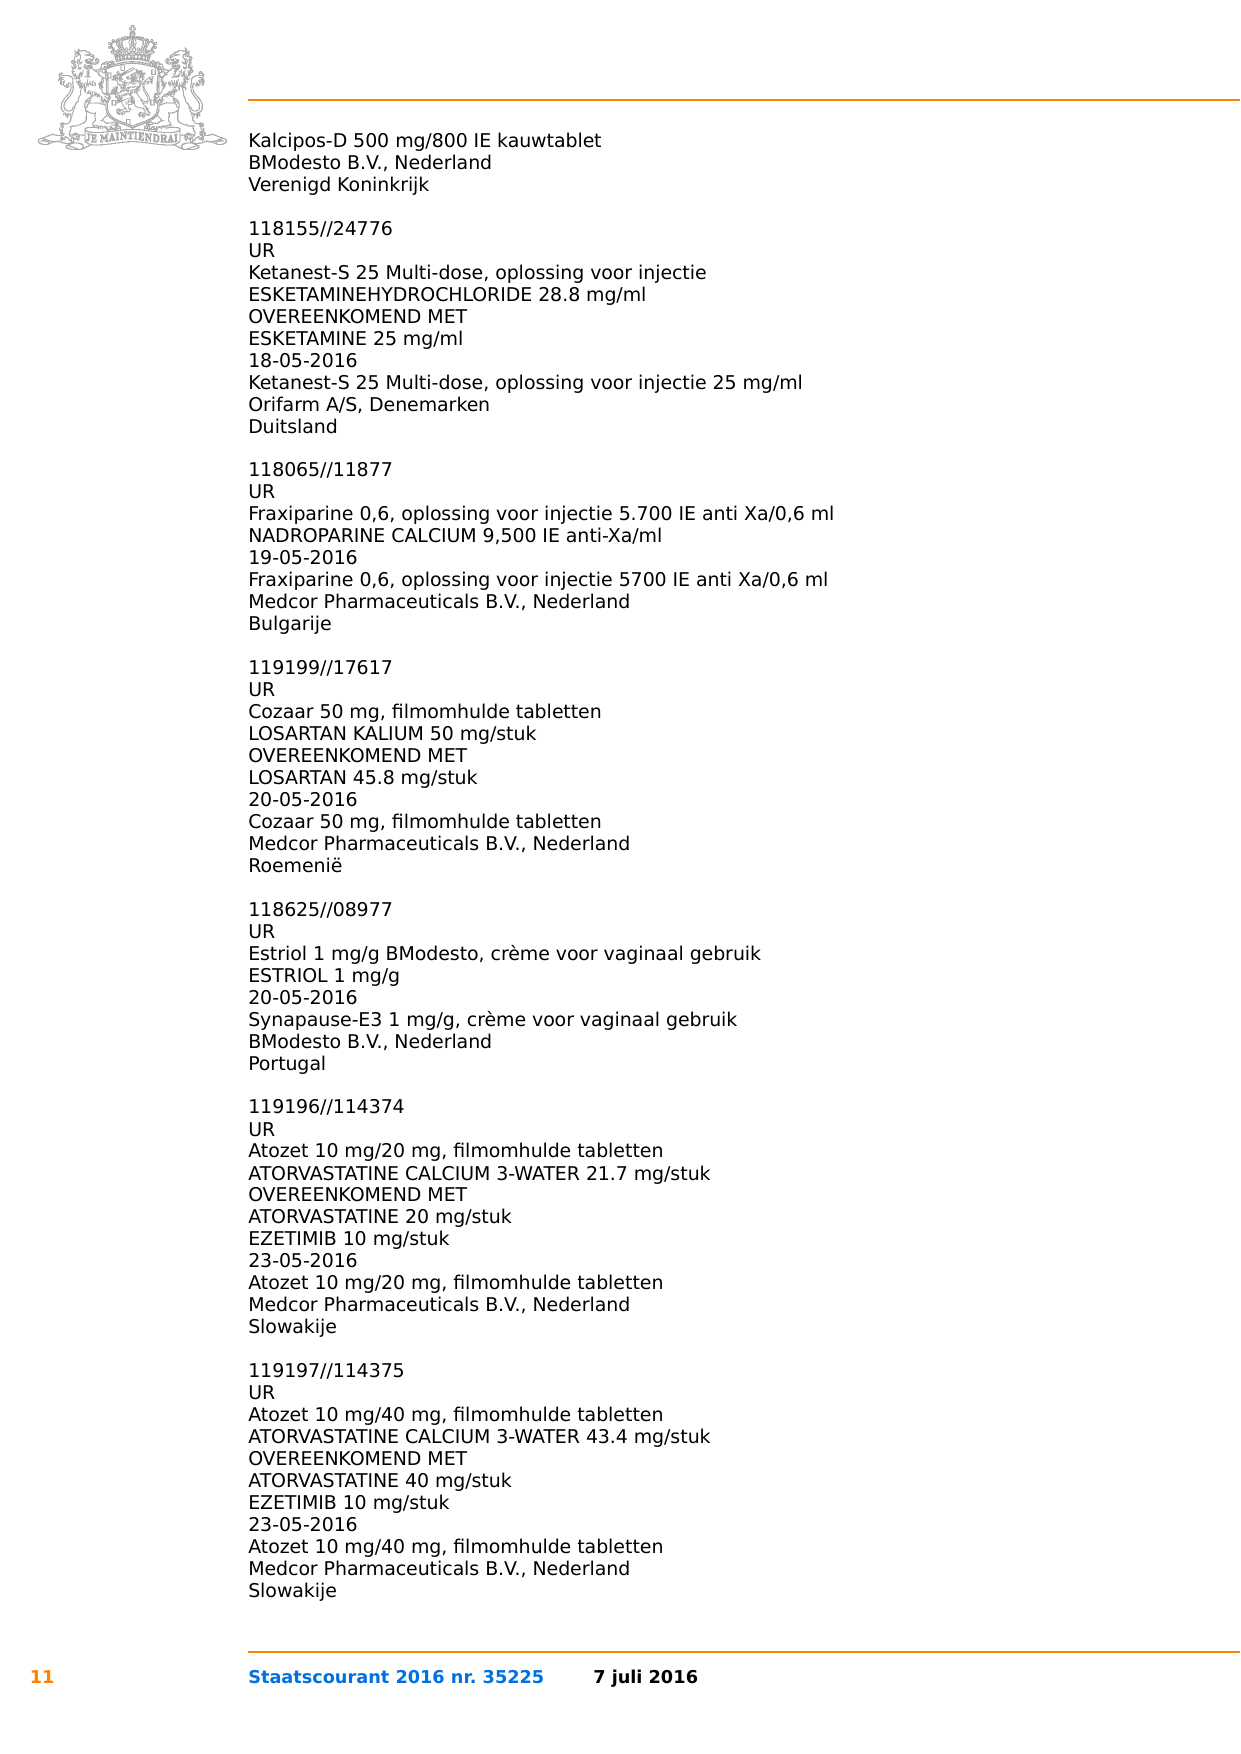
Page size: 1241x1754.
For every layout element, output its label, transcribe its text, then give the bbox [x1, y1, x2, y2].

text 118155//24776 [248, 218, 1163, 240]
text NADROPARINE CALCIUM 9,500 IE anti-Xa/ml [248, 525, 1163, 547]
text Cozaar 50 mg, filmomhulde tabletten [248, 811, 1163, 833]
text 20-05-2016 [248, 789, 1163, 811]
text EZETIMIB 10 mg/stuk [248, 1492, 1163, 1514]
text LOSARTAN 45.8 mg/stuk [248, 767, 1163, 789]
text 23-05-2016 [248, 1514, 1163, 1536]
text 118625//08977 [248, 899, 1163, 921]
text 119196//114374 [248, 1096, 1163, 1118]
text OVEREENKOMEND MET [248, 1184, 1163, 1206]
text Fraxiparine 0,6, oplossing voor injectie 5700 IE anti Xa/0,6 ml [248, 569, 1163, 591]
text Duitsland [248, 416, 1163, 437]
text ESKETAMINE 25 mg/ml [248, 328, 1163, 349]
text 118065//11877 [248, 459, 1163, 481]
text Slowakije [248, 1316, 1163, 1338]
text Atozet 10 mg/20 mg, filmomhulde tabletten [248, 1272, 1163, 1294]
text OVEREENKOMEND MET [248, 306, 1163, 328]
text ESTRIOL 1 mg/g [248, 965, 1163, 987]
text Fraxiparine 0,6, oplossing voor injectie 5.700 IE anti Xa/0,6 ml [248, 503, 1163, 525]
text Ketanest-S 25 Multi-dose, oplossing voor injectie 25 mg/ml [248, 372, 1163, 393]
picture [38, 25, 227, 150]
text 20-05-2016 [248, 987, 1163, 1009]
text Verenigd Koninkrijk [248, 174, 1163, 196]
text Estriol 1 mg/g BModesto, crème voor vaginaal gebruik [248, 943, 1163, 965]
text EZETIMIB 10 mg/stuk [248, 1228, 1163, 1250]
text UR [248, 1118, 1163, 1140]
text UR [248, 1382, 1163, 1404]
text ATORVASTATINE 20 mg/stuk [248, 1206, 1163, 1228]
text OVEREENKOMEND MET [248, 1448, 1163, 1470]
text 23-05-2016 [248, 1250, 1163, 1272]
text LOSARTAN KALIUM 50 mg/stuk [248, 723, 1163, 745]
text Synapause-E3 1 mg/g, crème voor vaginaal gebruik [248, 1009, 1163, 1031]
text UR [248, 679, 1163, 701]
text 119199//17617 [248, 657, 1163, 679]
text BModesto B.V., Nederland [248, 1031, 1163, 1053]
text Orifarm A/S, Denemarken [248, 393, 1163, 416]
text UR [248, 240, 1163, 262]
text Ketanest-S 25 Multi-dose, oplossing voor injectie [248, 262, 1163, 284]
text 18-05-2016 [248, 349, 1163, 372]
text UR [248, 481, 1163, 503]
text Roemenië [248, 855, 1163, 877]
text Cozaar 50 mg, filmomhulde tabletten [248, 701, 1163, 723]
text ATORVASTATINE CALCIUM 3-WATER 21.7 mg/stuk [248, 1162, 1163, 1184]
text 19-05-2016 [248, 547, 1163, 569]
text Medcor Pharmaceuticals B.V., Nederland [248, 1558, 1163, 1580]
text Atozet 10 mg/40 mg, filmomhulde tabletten [248, 1404, 1163, 1426]
text Medcor Pharmaceuticals B.V., Nederland [248, 833, 1163, 855]
text Bulgarije [248, 613, 1163, 635]
text ESKETAMINEHYDROCHLORIDE 28.8 mg/ml [248, 284, 1163, 306]
text 119197//114375 [248, 1360, 1163, 1382]
text UR [248, 921, 1163, 943]
text Atozet 10 mg/40 mg, filmomhulde tabletten [248, 1536, 1163, 1558]
text Portugal [248, 1053, 1163, 1074]
text ATORVASTATINE 40 mg/stuk [248, 1470, 1163, 1492]
text OVEREENKOMEND MET [248, 745, 1163, 767]
text Slowakije [248, 1580, 1163, 1602]
text Atozet 10 mg/20 mg, filmomhulde tabletten [248, 1140, 1163, 1162]
text ATORVASTATINE CALCIUM 3-WATER 43.4 mg/stuk [248, 1426, 1163, 1448]
text Medcor Pharmaceuticals B.V., Nederland [248, 591, 1163, 613]
text BModesto B.V., Nederland [248, 152, 1163, 174]
text Kalcipos-D 500 mg/800 IE kauwtablet [248, 130, 1163, 152]
text Medcor Pharmaceuticals B.V., Nederland [248, 1294, 1163, 1316]
